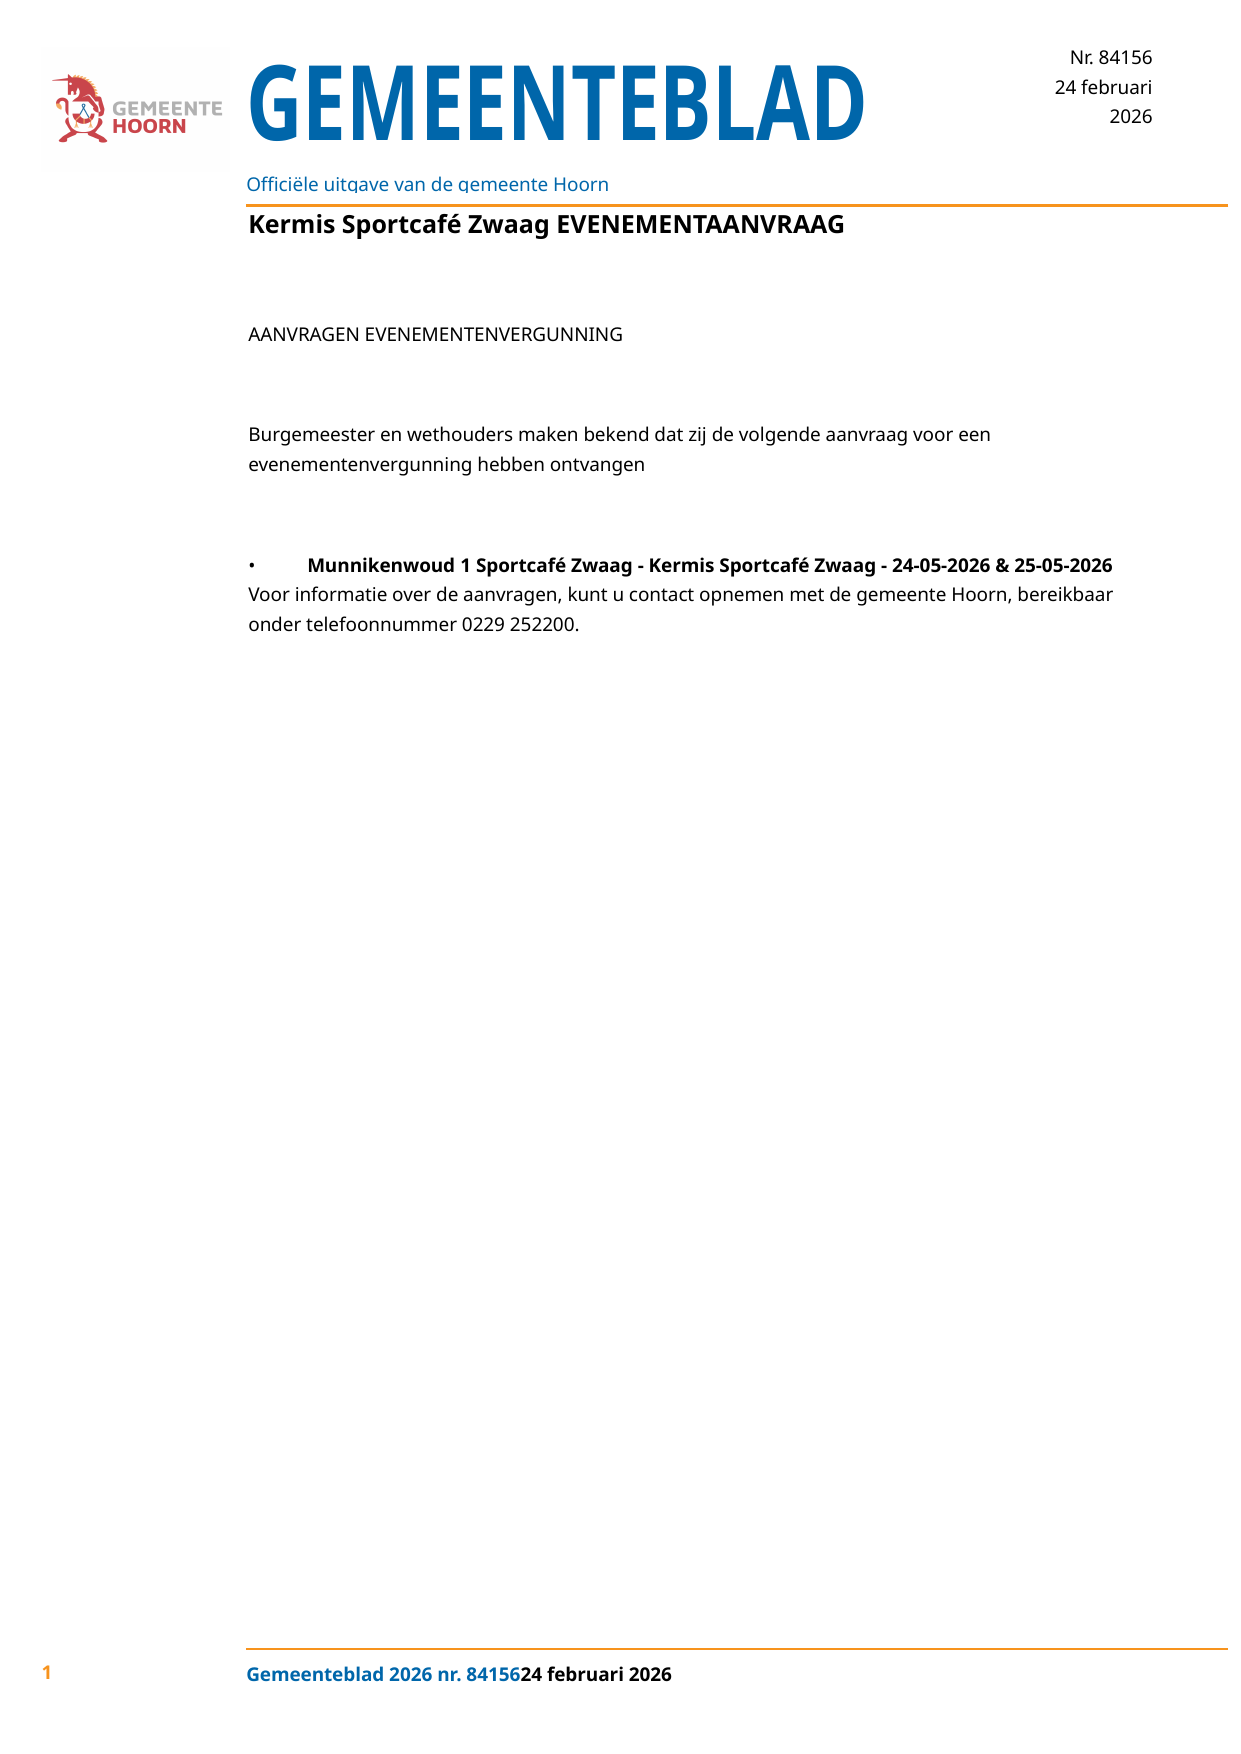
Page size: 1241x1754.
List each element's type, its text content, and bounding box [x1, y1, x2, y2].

list Munnikenwoud 1 Sportcafé Zwaag - Kermis Sportcafé Zwaag - 24-05-2026 & 25-05-2026 [248, 552, 1152, 578]
text Voor informatie over de aanvragen, kunt u contact opnemen met de gemeente Hoorn, bereikbaar onder telefoonnummer 0229 252200. [248, 582, 1152, 637]
text Burgemeester en wethouders maken bekend dat zij de volgende aanvraag voor een evenementenvergunning hebben ontvangen [248, 422, 1152, 477]
text Kermis Sportcafé Zwaag EVENEMENTAANVRAAG [248, 207, 1152, 241]
picture [41, 47, 231, 172]
text AANVRAGEN EVENEMENTENVERGUNNING [248, 321, 1152, 346]
